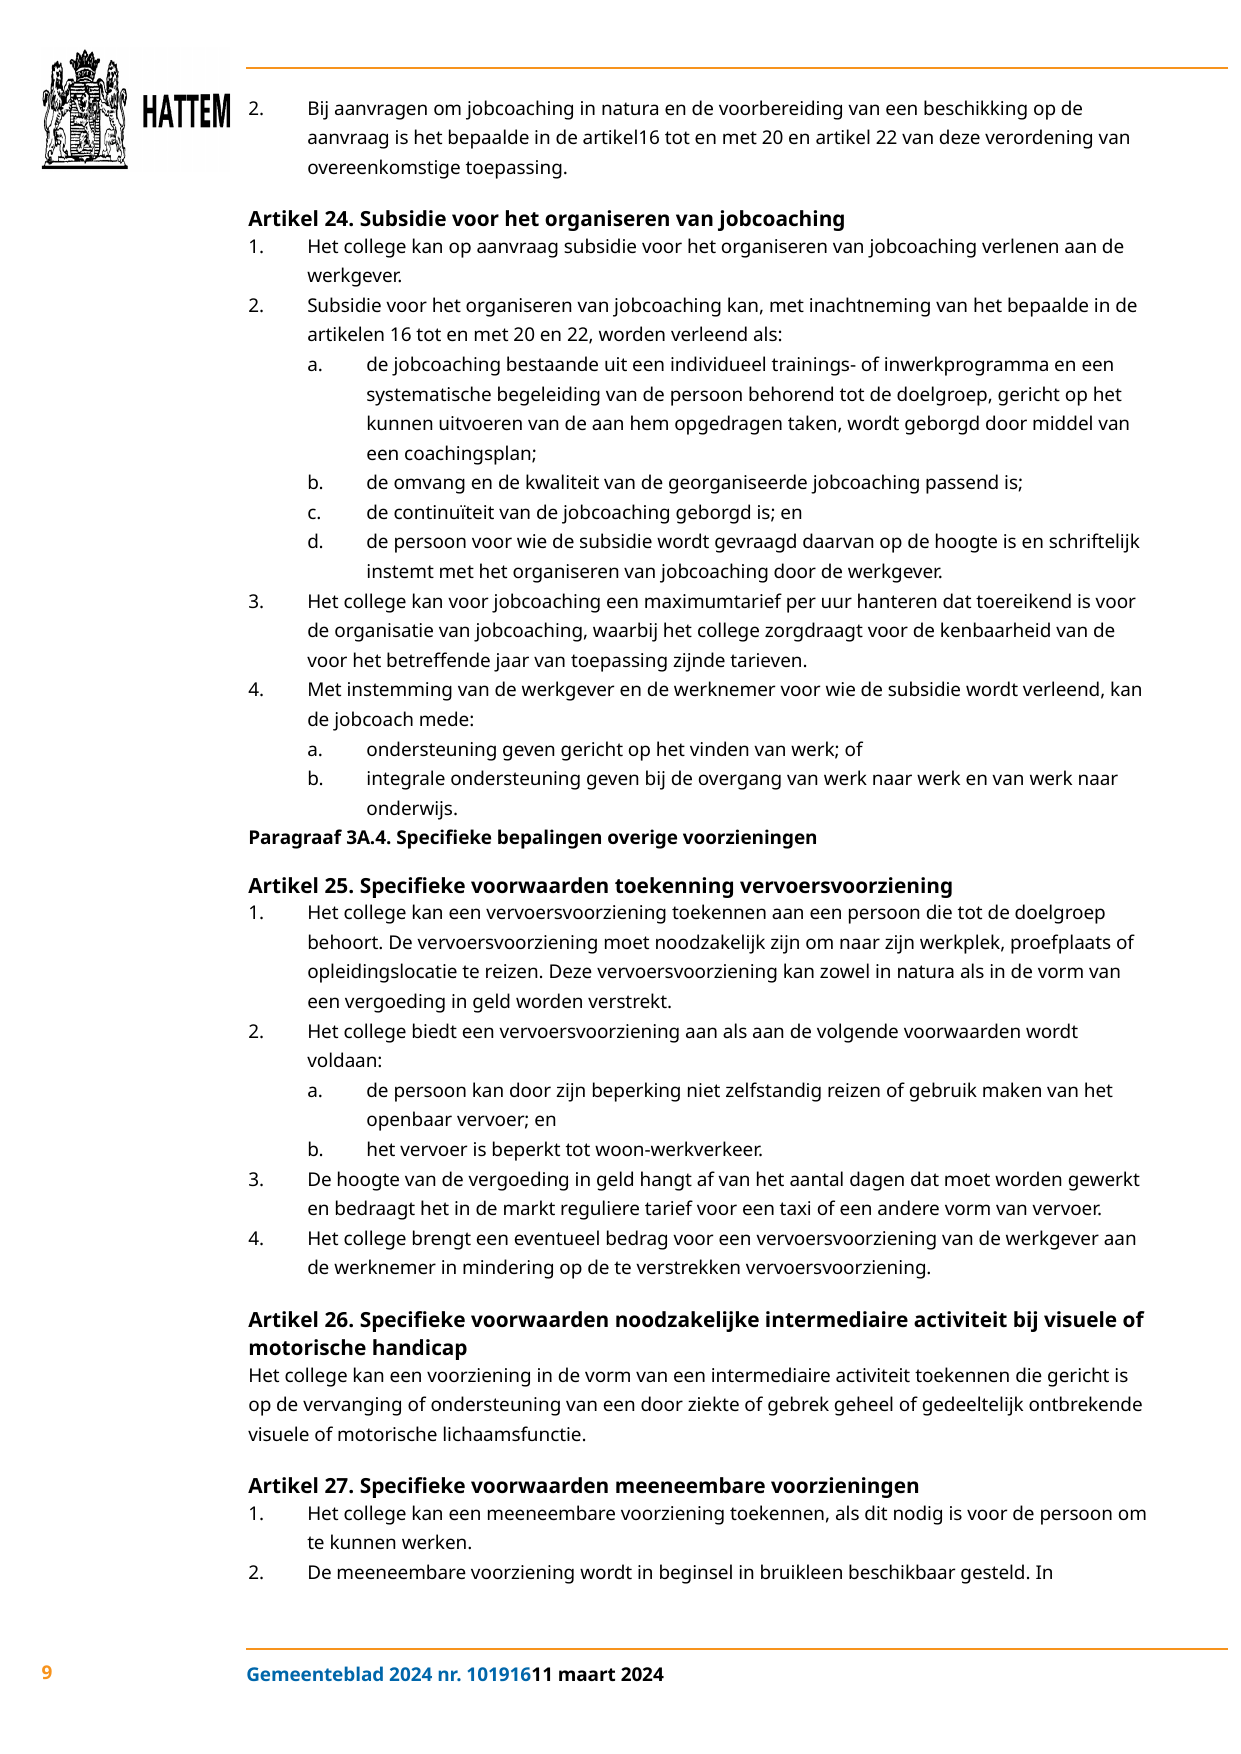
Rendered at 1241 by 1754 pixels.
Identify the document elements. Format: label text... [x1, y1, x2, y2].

picture [41, 47, 231, 172]
list Met instemming van de werkgever en de werknemer voor wie de subsidie wordt verleend, kan de jobcoach mede: [248, 677, 1152, 732]
text Paragraaf 3A.4. Specifieke bepalingen overige voorzieningen [248, 824, 1152, 850]
list Het college kan voor jobcoaching een maximumtarief per uur hanteren dat toereikend is voor de organisatie van jobcoaching, waarbij het college zorgdraagt voor de kenbaarheid van de voor het betreffende jaar van toepassing zijnde tarieven. [248, 588, 1152, 673]
list Het college kan een meeneembare voorziening toekennen, als dit nodig is voor de persoon om te kunnen werken. [248, 1500, 1152, 1555]
text Het college kan een voorziening in de vorm van een intermediaire activiteit toekennen die gericht is op de vervanging of ondersteuning van een door ziekte of gebrek geheel of gedeeltelijk ontbrekende visuele of motorische lichaamsfunctie. [248, 1362, 1152, 1447]
text Artikel 27. Specifieke voorwaarden meeneembare voorzieningen [248, 1471, 1152, 1500]
text Artikel 24. Subsidie voor het organiseren van jobcoaching [248, 204, 1152, 233]
list de omvang en de kwaliteit van de georganiseerde jobcoaching passend is; [307, 469, 1152, 495]
list Het college kan op aanvraag subsidie voor het organiseren van jobcoaching verlenen aan de werkgever. [248, 233, 1152, 288]
list ondersteuning geven gericht op het vinden van werk; of [307, 736, 1152, 761]
list Bij aanvragen om jobcoaching in natura en de voorbereiding van een beschikking op de aanvraag is het bepaalde in de artikel16 tot en met 20 en artikel 22 van deze verordening van overeenkomstige toepassing. [248, 95, 1152, 180]
list Het college kan een vervoersvoorziening toekennen aan een persoon die tot de doelgroep behoort. De vervoersvoorziening moet noodzakelijk zijn om naar zijn werkplek, proefplaats of opleidingslocatie te reizen. Deze vervoersvoorziening kan zowel in natura als in de vorm van een vergoeding in geld worden verstrekt. [248, 899, 1152, 1014]
list integrale ondersteuning geven bij de overgang van werk naar werk en van werk naar onderwijs. [307, 765, 1152, 821]
list het vervoer is beperkt tot woon-werkverkeer. [307, 1136, 1152, 1162]
text Artikel 26. Specifieke voorwaarden noodzakelijke intermediaire activiteit bij visuele of motorische handicap [248, 1305, 1152, 1362]
text Artikel 25. Specifieke voorwaarden toekenning vervoersvoorziening [248, 871, 1152, 899]
list de continuïteit van de jobcoaching geborgd is; en [307, 499, 1152, 525]
list De hoogte van de vergoeding in geld hangt af van het aantal dagen dat moet worden gewerkt en bedraagt het in de markt reguliere tarief voor een taxi of een andere vorm van vervoer. [248, 1166, 1152, 1221]
list Subsidie voor het organiseren van jobcoaching kan, met inachtneming van het bepaalde in de artikelen 16 tot en met 20 en 22, worden verleend als: [248, 292, 1152, 347]
list Het college brengt een eventueel bedrag voor een vervoersvoorziening van de werkgever aan de werknemer in mindering op de te verstrekken vervoersvoorziening. [248, 1225, 1152, 1280]
list De meeneembare voorziening wordt in beginsel in bruikleen beschikbaar gesteld. In [248, 1559, 1152, 1585]
list de persoon kan door zijn beperking niet zelfstandig reizen of gebruik maken van het openbaar vervoer; en [307, 1077, 1152, 1132]
list de persoon voor wie de subsidie wordt gevraagd daarvan op de hoogte is en schriftelijk instemt met het organiseren van jobcoaching door de werkgever. [307, 529, 1152, 584]
list de jobcoaching bestaande uit een individueel trainings- of inwerkprogramma en een systematische begeleiding van de persoon behorend tot de doelgroep, gericht op het kunnen uitvoeren van de aan hem opgedragen taken, wordt geborgd door middel van een coachingsplan; [307, 351, 1152, 466]
list Het college biedt een vervoersvoorziening aan als aan de volgende voorwaarden wordt voldaan: [248, 1018, 1152, 1073]
